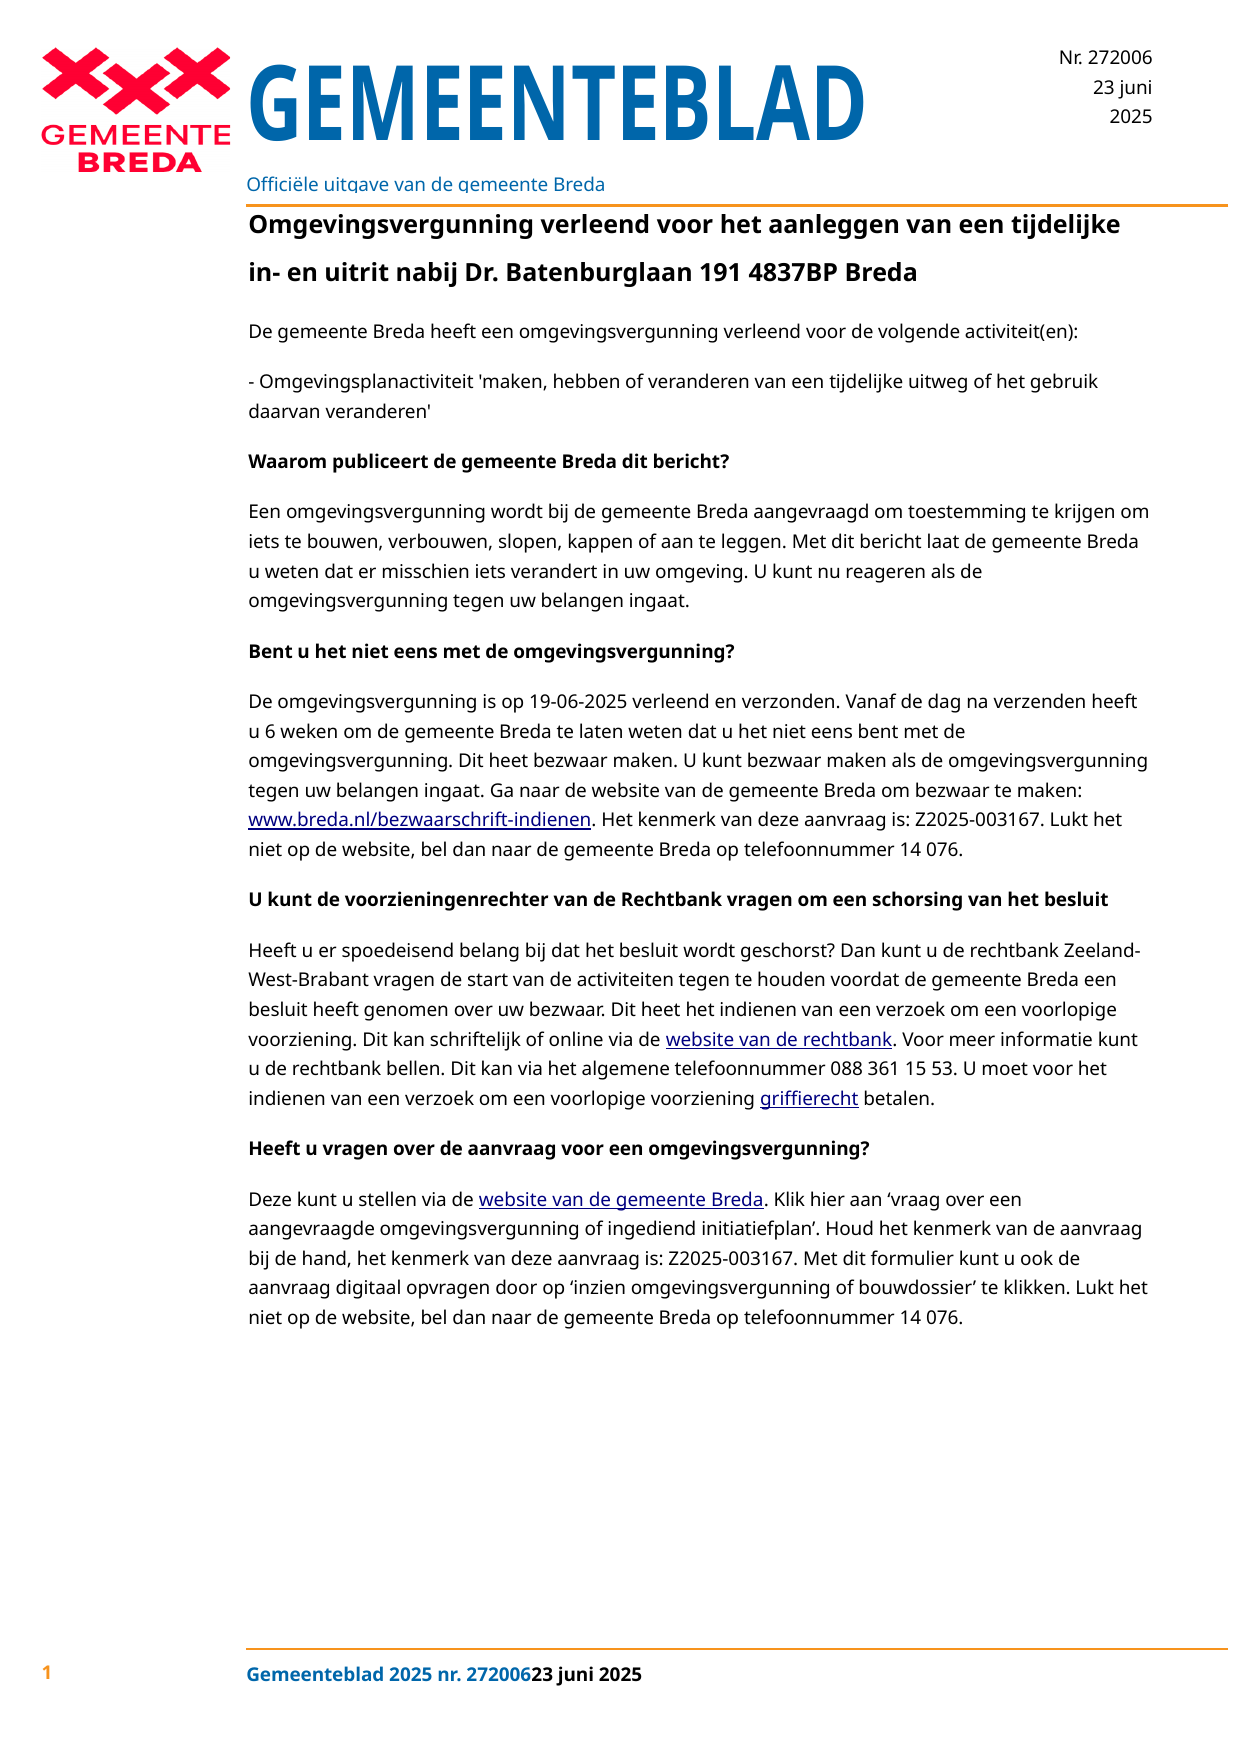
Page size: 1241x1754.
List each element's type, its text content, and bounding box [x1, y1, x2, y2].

text Omgevingsvergunning verleend voor het aanleggen van een tijdelijke in- en uitrit nabij Dr. Batenburglaan 191 4837BP Breda [248, 207, 1152, 288]
text De gemeente Breda heeft een omgevingsvergunning verleend voor de volgende activiteit(en): [248, 318, 1152, 344]
text Heeft u vragen over de aanvraag voor een omgevingsvergunning? [248, 1135, 1152, 1161]
text Waarom publiceert de gemeente Breda dit bericht? [248, 448, 1152, 474]
text U kunt de voorzieningenrechter van de Rechtbank vragen om een schorsing van het besluit [248, 887, 1152, 912]
picture [41, 47, 231, 172]
text Bent u het niet eens met de omgevingsvergunning? [248, 638, 1152, 664]
text Heeft u er spoedeisend belang bij dat het besluit wordt geschorst? Dan kunt u de rechtbank Zeeland-West-Brabant vragen de start van de activiteiten tegen te houden voordat de gemeente Breda een besluit heeft genomen over uw bezwaar. Dit heet het indienen van een verzoek om een voorlopige voorziening. Dit kan schriftelijk of online via de website van de rechtbank. Voor meer informatie kunt u de rechtbank bellen. Dit kan via het algemene telefoonnummer 088 361 15 53. U moet voor het indienen van een verzoek om een voorlopige voorziening griffierecht betalen. [248, 937, 1152, 1111]
text De omgevingsvergunning is op 19-06-2025 verleend en verzonden. Vanaf de dag na verzenden heeft u 6 weken om de gemeente Breda te laten weten dat u het niet eens bent met de omgevingsvergunning. Dit heet bezwaar maken. U kunt bezwaar maken als de omgevingsvergunning tegen uw belangen ingaat. Ga naar de website van de gemeente Breda om bezwaar te maken: www.breda.nl/bezwaarschrift-indienen. Het kenmerk van deze aanvraag is: Z2025-003167. Lukt het niet op de website, bel dan naar de gemeente Breda op telefoonnummer 14 076. [248, 688, 1152, 862]
text Deze kunt u stellen via de website van de gemeente Breda. Klik hier aan ‘vraag over een aangevraagde omgevingsvergunning of ingediend initiatiefplan’. Houd het kenmerk van de aanvraag bij de hand, het kenmerk van deze aanvraag is: Z2025-003167. Met dit formulier kunt u ook de aanvraag digitaal opvragen door op ‘inzien omgevingsvergunning of bouwdossier’ te klikken. Lukt het niet op de website, bel dan naar de gemeente Breda op telefoonnummer 14 076. [248, 1186, 1152, 1330]
text Een omgevingsvergunning wordt bij de gemeente Breda aangevraagd om toestemming te krijgen om iets te bouwen, verbouwen, slopen, kappen of aan te leggen. Met dit bericht laat de gemeente Breda u weten dat er misschien iets verandert in uw omgeving. U kunt nu reageren als de omgevingsvergunning tegen uw belangen ingaat. [248, 499, 1152, 613]
text - Omgevingsplanactiviteit 'maken, hebben of veranderen van een tijdelijke uitweg of het gebruik daarvan veranderen' [248, 368, 1152, 424]
